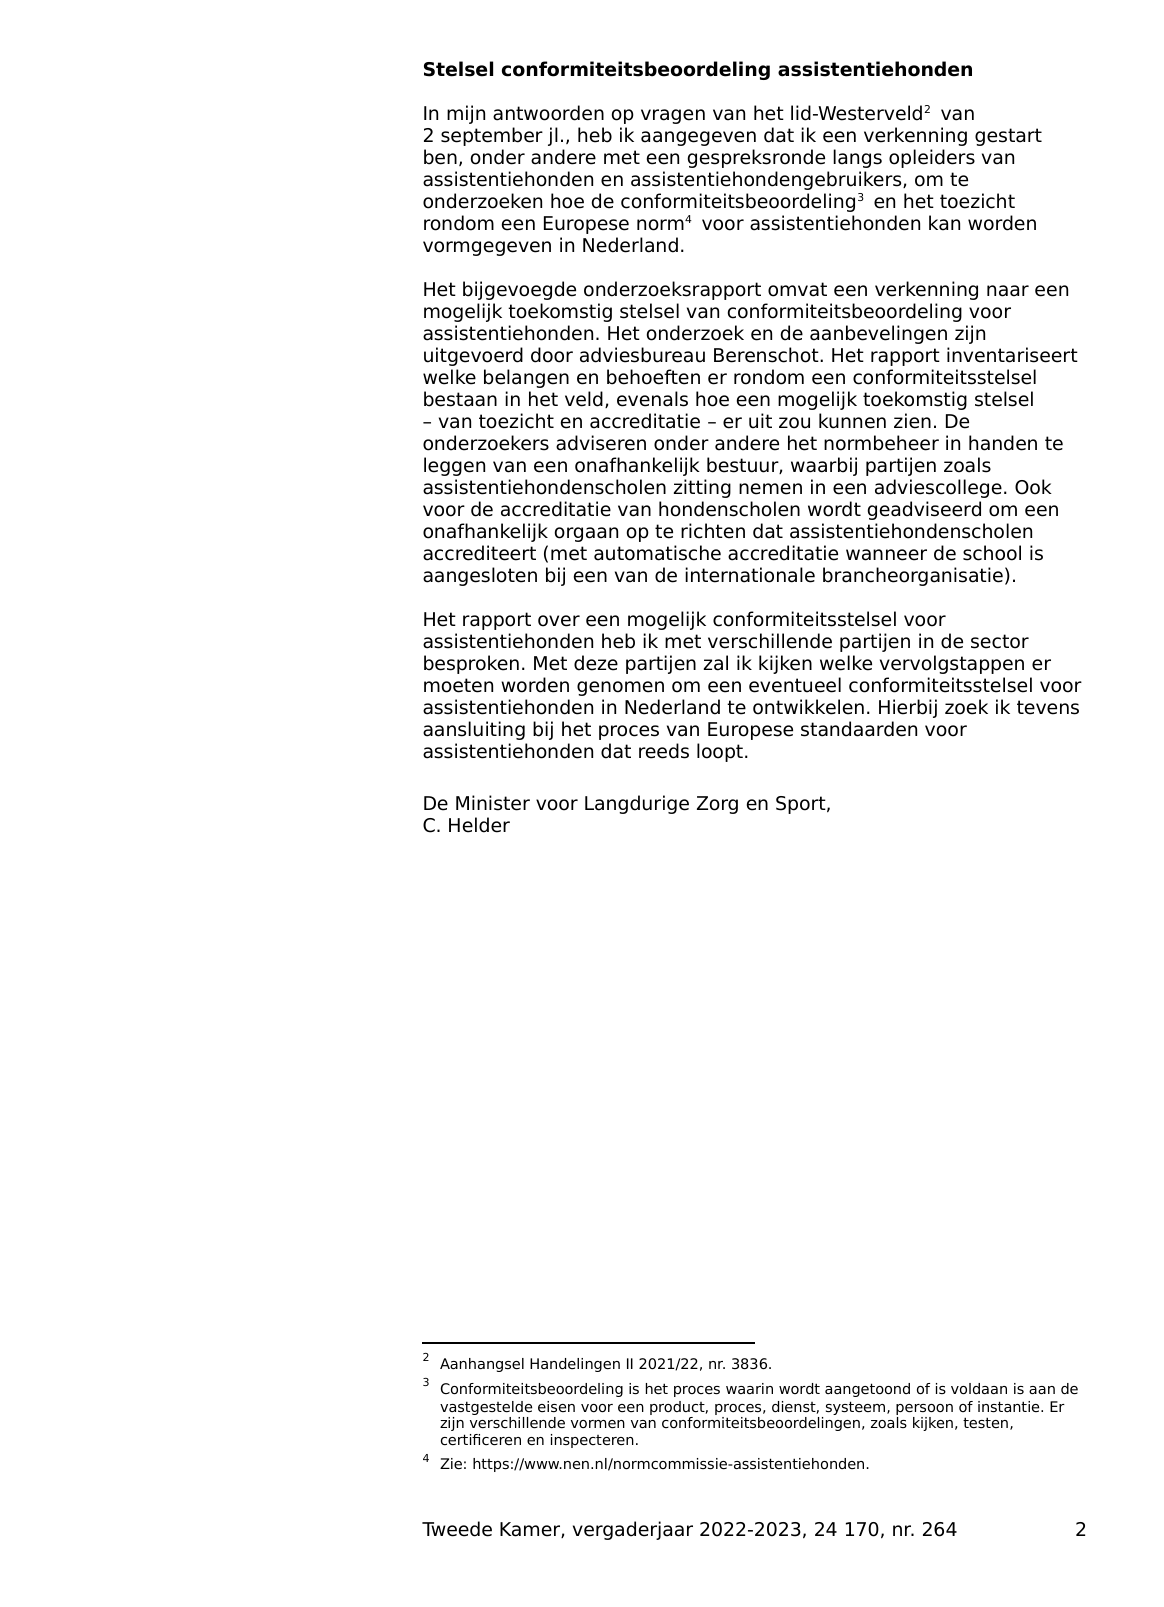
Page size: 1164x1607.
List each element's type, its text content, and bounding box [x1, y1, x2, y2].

text Het rapport over een mogelijk conformiteitsstelsel voor assistentiehonden heb ik met verschillende partijen in de sector besproken. Met deze partijen zal ik kijken welke vervolgstappen er moeten worden genomen om een eventueel conformiteitsstelsel voor assistentiehonden in Nederland te ontwikkelen. Hierbij zoek ik tevens aansluiting bij het proces van Europese standaarden voor assistentiehonden dat reeds loopt. [422, 609, 1087, 763]
text In mijn antwoorden op vragen van het lid-Westerveld van 2 september jl., heb ik aangegeven dat ik een verkenning gestart ben, onder andere met een gespreksronde langs opleiders van assistentiehonden en assistentiehondengebruikers, om te onderzoeken hoe de conformiteitsbeoordeling en het toezicht rondom een Europese norm voor assistentiehonden kan worden vormgegeven in Nederland. [422, 103, 1087, 257]
text Conformiteitsbeoordeling is het proces waarin wordt aangetoond of is voldaan is aan de vastgestelde eisen voor een product, proces, dienst, systeem, persoon of instantie. Er zijn verschillende vormen van conformiteitsbeoordelingen, zoals kijken, testen, certificeren en inspecteren. [422, 1377, 1087, 1449]
text Zie: https://www.nen.nl/normcommissie-assistentiehonden. [422, 1452, 1087, 1474]
text De Minister voor Langdurige Zorg en Sport, C. Helder [422, 793, 1087, 837]
text Aanhangsel Handelingen II 2021/22, nr. 3836. [422, 1352, 1087, 1374]
subtitle Stelsel conformiteitsbeoordeling assistentiehonden [422, 59, 1087, 81]
text Het bijgevoegde onderzoeksrapport omvat een verkenning naar een mogelijk toekomstig stelsel van conformiteitsbeoordeling voor assistentiehonden. Het onderzoek en de aanbevelingen zijn uitgevoerd door adviesbureau Berenschot. Het rapport inventariseert welke belangen en behoeften er rondom een conformiteitsstelsel bestaan in het veld, evenals hoe een mogelijk toekomstig stelsel – van toezicht en accreditatie – er uit zou kunnen zien. De onderzoekers adviseren onder andere het normbeheer in handen te leggen van een onafhankelijk bestuur, waarbij partijen zoals assistentiehondenscholen zitting nemen in een adviescollege. Ook voor de accreditatie van hondenscholen wordt geadviseerd om een onafhankelijk orgaan op te richten dat assistentiehondenscholen accrediteert (met automatische accreditatie wanneer de school is aangesloten bij een van de internationale brancheorganisatie). [422, 279, 1087, 587]
